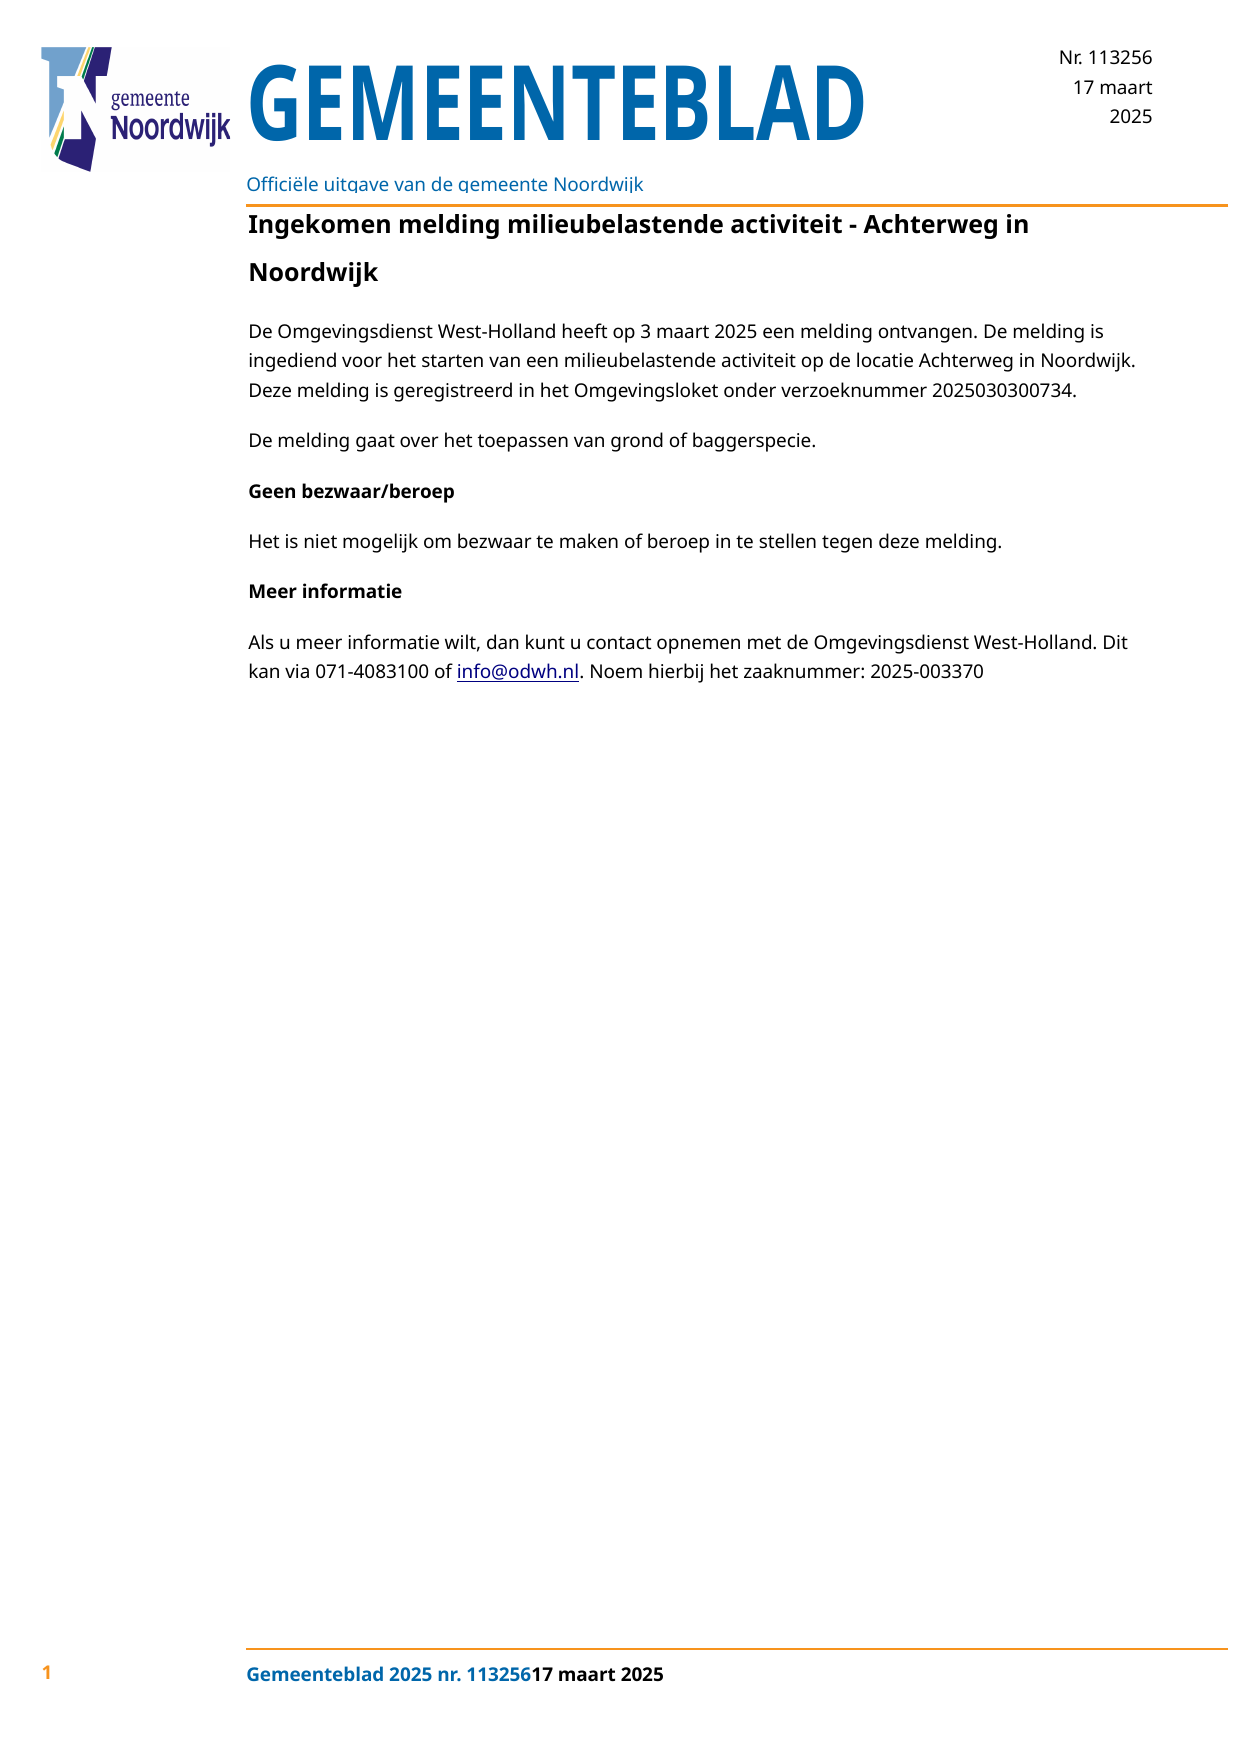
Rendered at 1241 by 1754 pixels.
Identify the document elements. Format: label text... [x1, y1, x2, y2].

text Meer informatie [248, 579, 1152, 604]
text Ingekomen melding milieubelastende activiteit - Achterweg in Noordwijk [248, 207, 1152, 288]
text Als u meer informatie wilt, dan kunt u contact opnemen met de Omgevingsdienst West-Holland. Dit kan via 071-4083100 of info@odwh.nl. Noem hierbij het zaaknummer: 2025-003370 [248, 629, 1152, 684]
picture [41, 47, 231, 172]
text Geen bezwaar/beroep [248, 478, 1152, 504]
text De Omgevingsdienst West-Holland heeft op 3 maart 2025 een melding ontvangen. De melding is ingediend voor het starten van een milieubelastende activiteit op de locatie Achterweg in Noordwijk. Deze melding is geregistreerd in het Omgevingsloket onder verzoeknummer 2025030300734. [248, 318, 1152, 403]
text De melding gaat over het toepassen van grond of baggerspecie. [248, 427, 1152, 453]
text Het is niet mogelijk om bezwaar te maken of beroep in te stellen tegen deze melding. [248, 528, 1152, 554]
